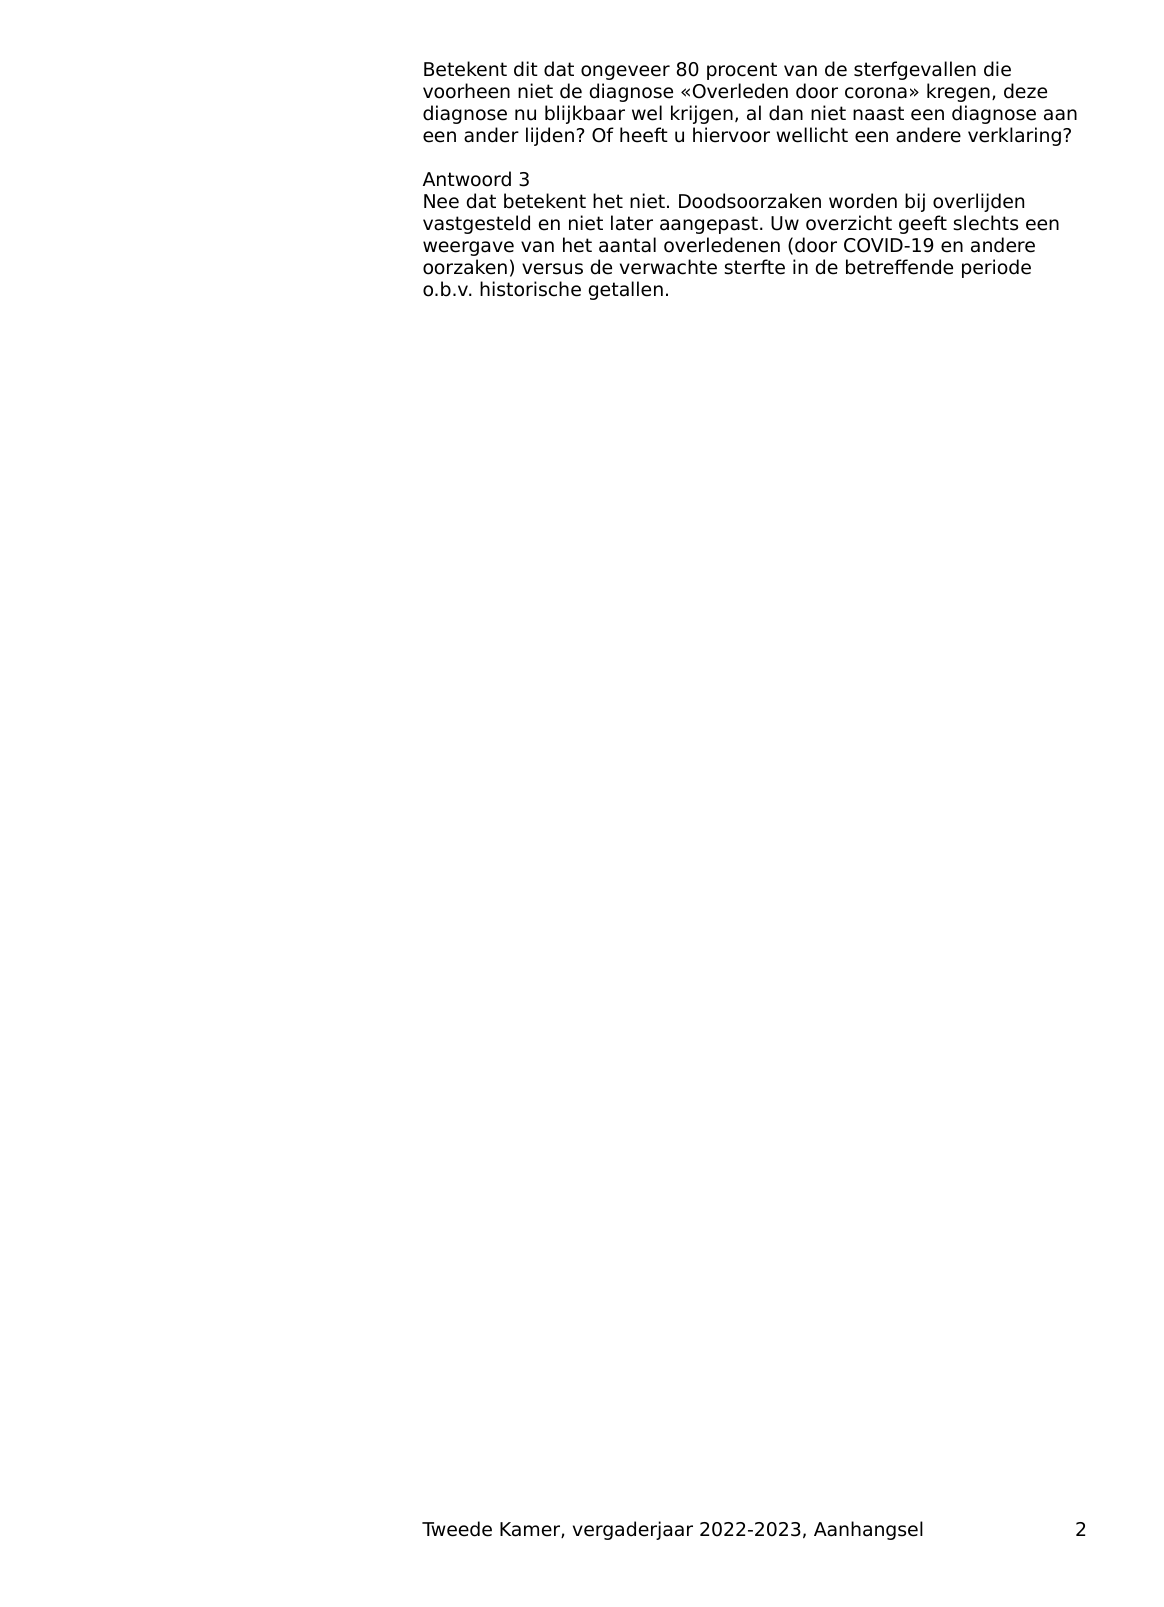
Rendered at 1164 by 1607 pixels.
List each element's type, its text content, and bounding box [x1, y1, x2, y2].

text Nee dat betekent het niet. Doodsoorzaken worden bij overlijden vastgesteld en niet later aangepast. Uw overzicht geeft slechts een weergave van het aantal overledenen (door COVID-19 en andere oorzaken) versus de verwachte sterfte in de betreffende periode o.b.v. historische getallen. [422, 191, 1087, 301]
text Antwoord 3 [422, 169, 1087, 191]
text Betekent dit dat ongeveer 80 procent van de sterfgevallen die voorheen niet de diagnose «Overleden door corona» kregen, deze diagnose nu blijkbaar wel krijgen, al dan niet naast een diagnose aan een ander lijden? Of heeft u hiervoor wellicht een andere verklaring? [422, 59, 1087, 147]
